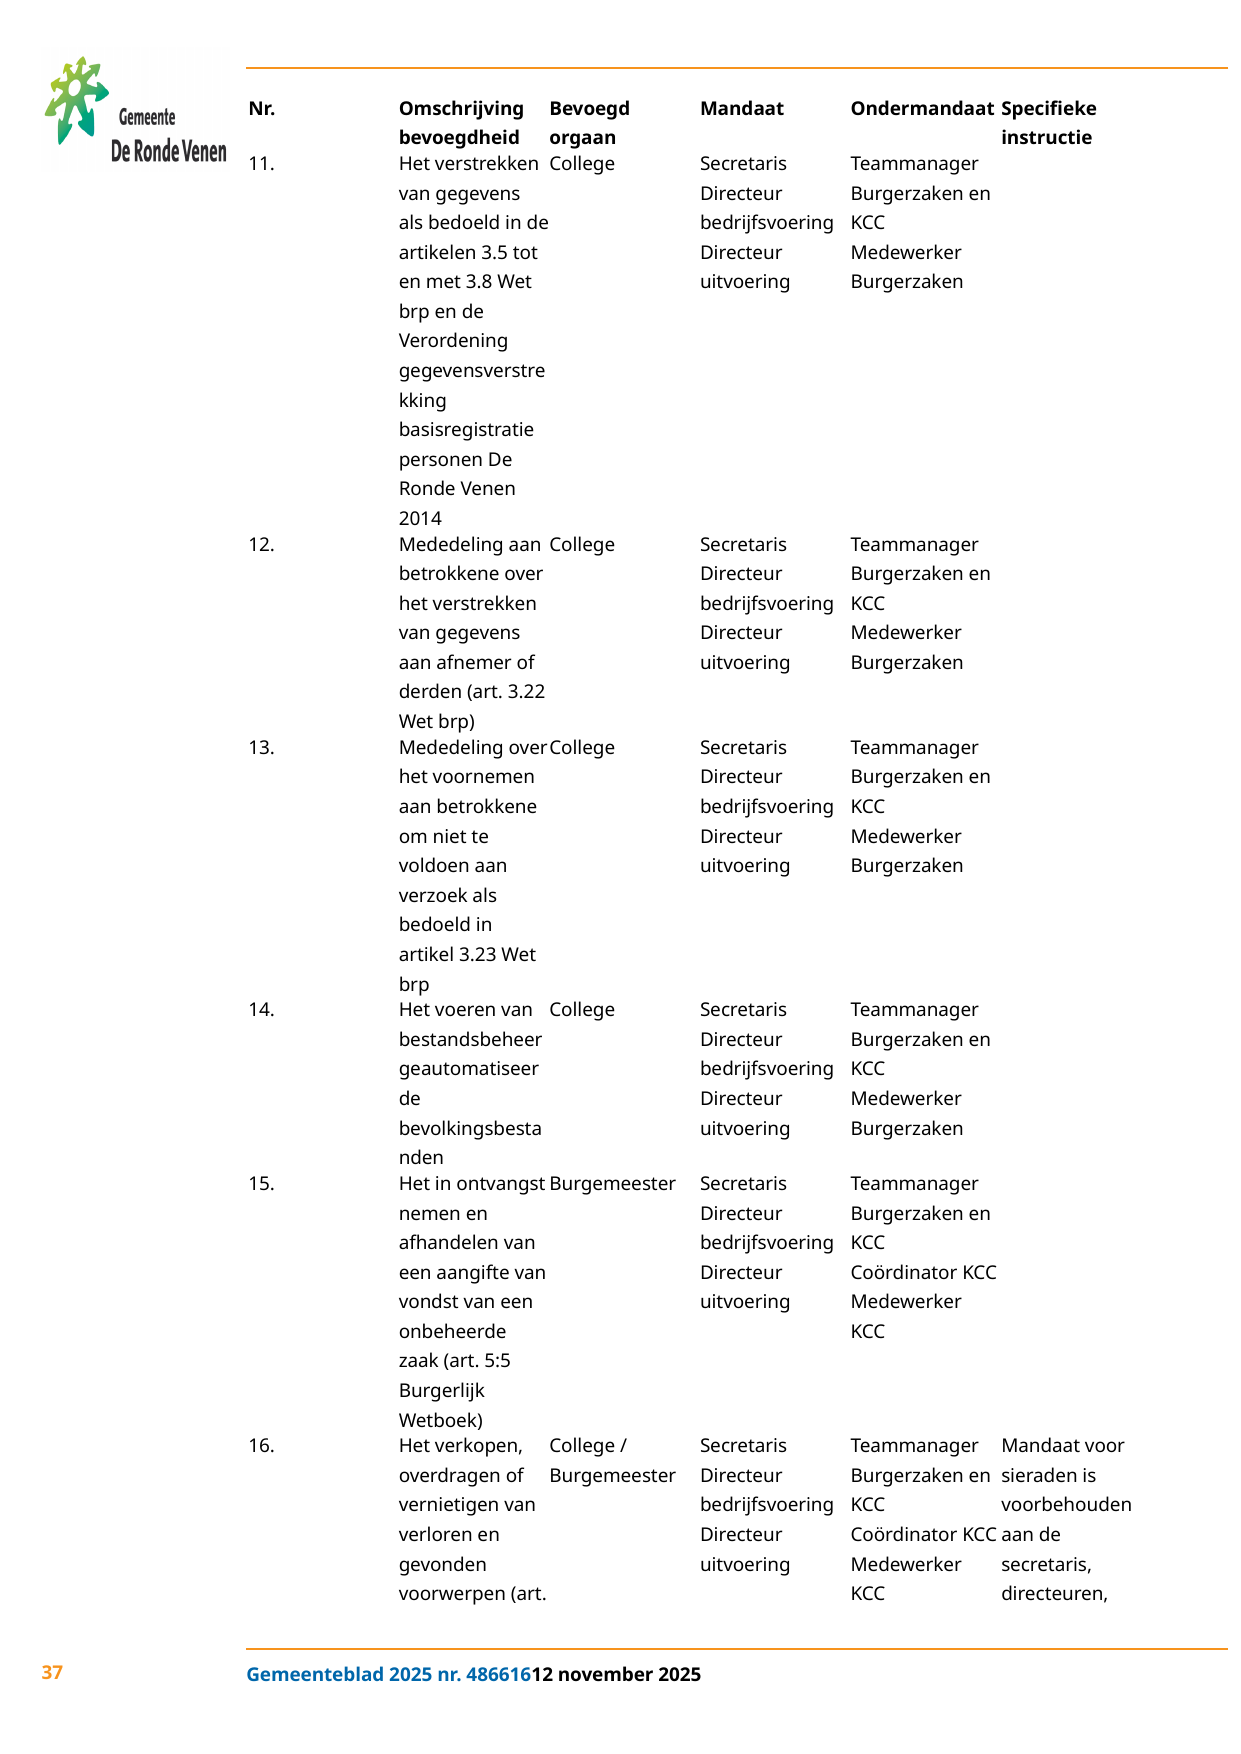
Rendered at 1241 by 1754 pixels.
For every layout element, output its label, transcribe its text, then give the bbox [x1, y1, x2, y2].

table_cell Het voeren van bestandsbeheer geautomatiseerde bevolkingsbestanden [399, 996, 549, 1170]
table_cell Teammanager Burgerzaken en KCC Coördinator KCC Medewerker KCC [850, 1433, 1001, 1606]
table_cell [1001, 531, 1152, 734]
table_cell Teammanager Burgerzaken en KCC Medewerker Burgerzaken [850, 996, 1001, 1170]
picture [41, 47, 231, 172]
table_cell Secretaris Directeur bedrijfsvoering Directeur uitvoering [700, 150, 850, 531]
table_cell Teammanager Burgerzaken en KCC Medewerker Burgerzaken [850, 150, 1001, 531]
table_cell Het in ontvangst nemen en afhandelen van een aangifte van vondst van een onbeheerde zaak (art. 5:5 Burgerlijk Wetboek) [399, 1170, 549, 1432]
table_header Specifieke instructie [1001, 95, 1152, 150]
table_cell College [549, 996, 700, 1170]
table_cell 14. [248, 996, 398, 1170]
table_header Ondermandaat [850, 95, 1001, 150]
table_cell 12. [248, 531, 398, 734]
table_header Omschrijving bevoegdheid [399, 95, 549, 150]
table_cell Secretaris Directeur bedrijfsvoering Directeur uitvoering [700, 1433, 850, 1606]
table_cell Secretaris Directeur bedrijfsvoering Directeur uitvoering [700, 1170, 850, 1432]
table_cell Het verkopen, overdragen of vernietigen van verloren en gevonden voorwerpen (art. [399, 1433, 549, 1606]
table_cell College [549, 150, 700, 531]
table_cell Mandaat voor sieraden is voorbehouden aan de secretaris, directeuren, [1001, 1433, 1152, 1606]
table_cell Secretaris Directeur bedrijfsvoering Directeur uitvoering [700, 734, 850, 996]
table_cell College [549, 734, 700, 996]
table_cell Het verstrekken van gegevens als bedoeld in de artikelen 3.5 tot en met 3.8 Wet brp en de Verordening gegevensverstrekking basisregistratie personen De Ronde Venen 2014 [399, 150, 549, 531]
table_cell Secretaris Directeur bedrijfsvoering Directeur uitvoering [700, 531, 850, 734]
table_cell Teammanager Burgerzaken en KCC Coördinator KCC Medewerker KCC [850, 1170, 1001, 1432]
table_cell Teammanager Burgerzaken en KCC Medewerker Burgerzaken [850, 734, 1001, 996]
table_cell 13. [248, 734, 398, 996]
table_cell [1001, 734, 1152, 996]
table_cell Mededeling over het voornemen aan betrokkene om niet te voldoen aan verzoek als bedoeld in artikel 3.23 Wet brp [399, 734, 549, 996]
table_cell Teammanager Burgerzaken en KCC Medewerker Burgerzaken [850, 531, 1001, 734]
table_cell 15. [248, 1170, 398, 1432]
table_cell 11. [248, 150, 398, 531]
table_cell [1001, 1170, 1152, 1432]
table_cell Mededeling aan betrokkene over het verstrekken van gegevens aan afnemer of derden (art. 3.22 Wet brp) [399, 531, 549, 734]
table_cell College [549, 531, 700, 734]
table_cell College / Burgemeester [549, 1433, 700, 1606]
table_cell Secretaris Directeur bedrijfsvoering Directeur uitvoering [700, 996, 850, 1170]
table_cell Burgemeester [549, 1170, 700, 1432]
table_cell [1001, 996, 1152, 1170]
table_header Mandaat [700, 95, 850, 150]
table_header Bevoegd orgaan [549, 95, 700, 150]
table_cell 16. [248, 1433, 398, 1606]
table_header Nr. [248, 95, 398, 150]
table_cell [1001, 150, 1152, 531]
